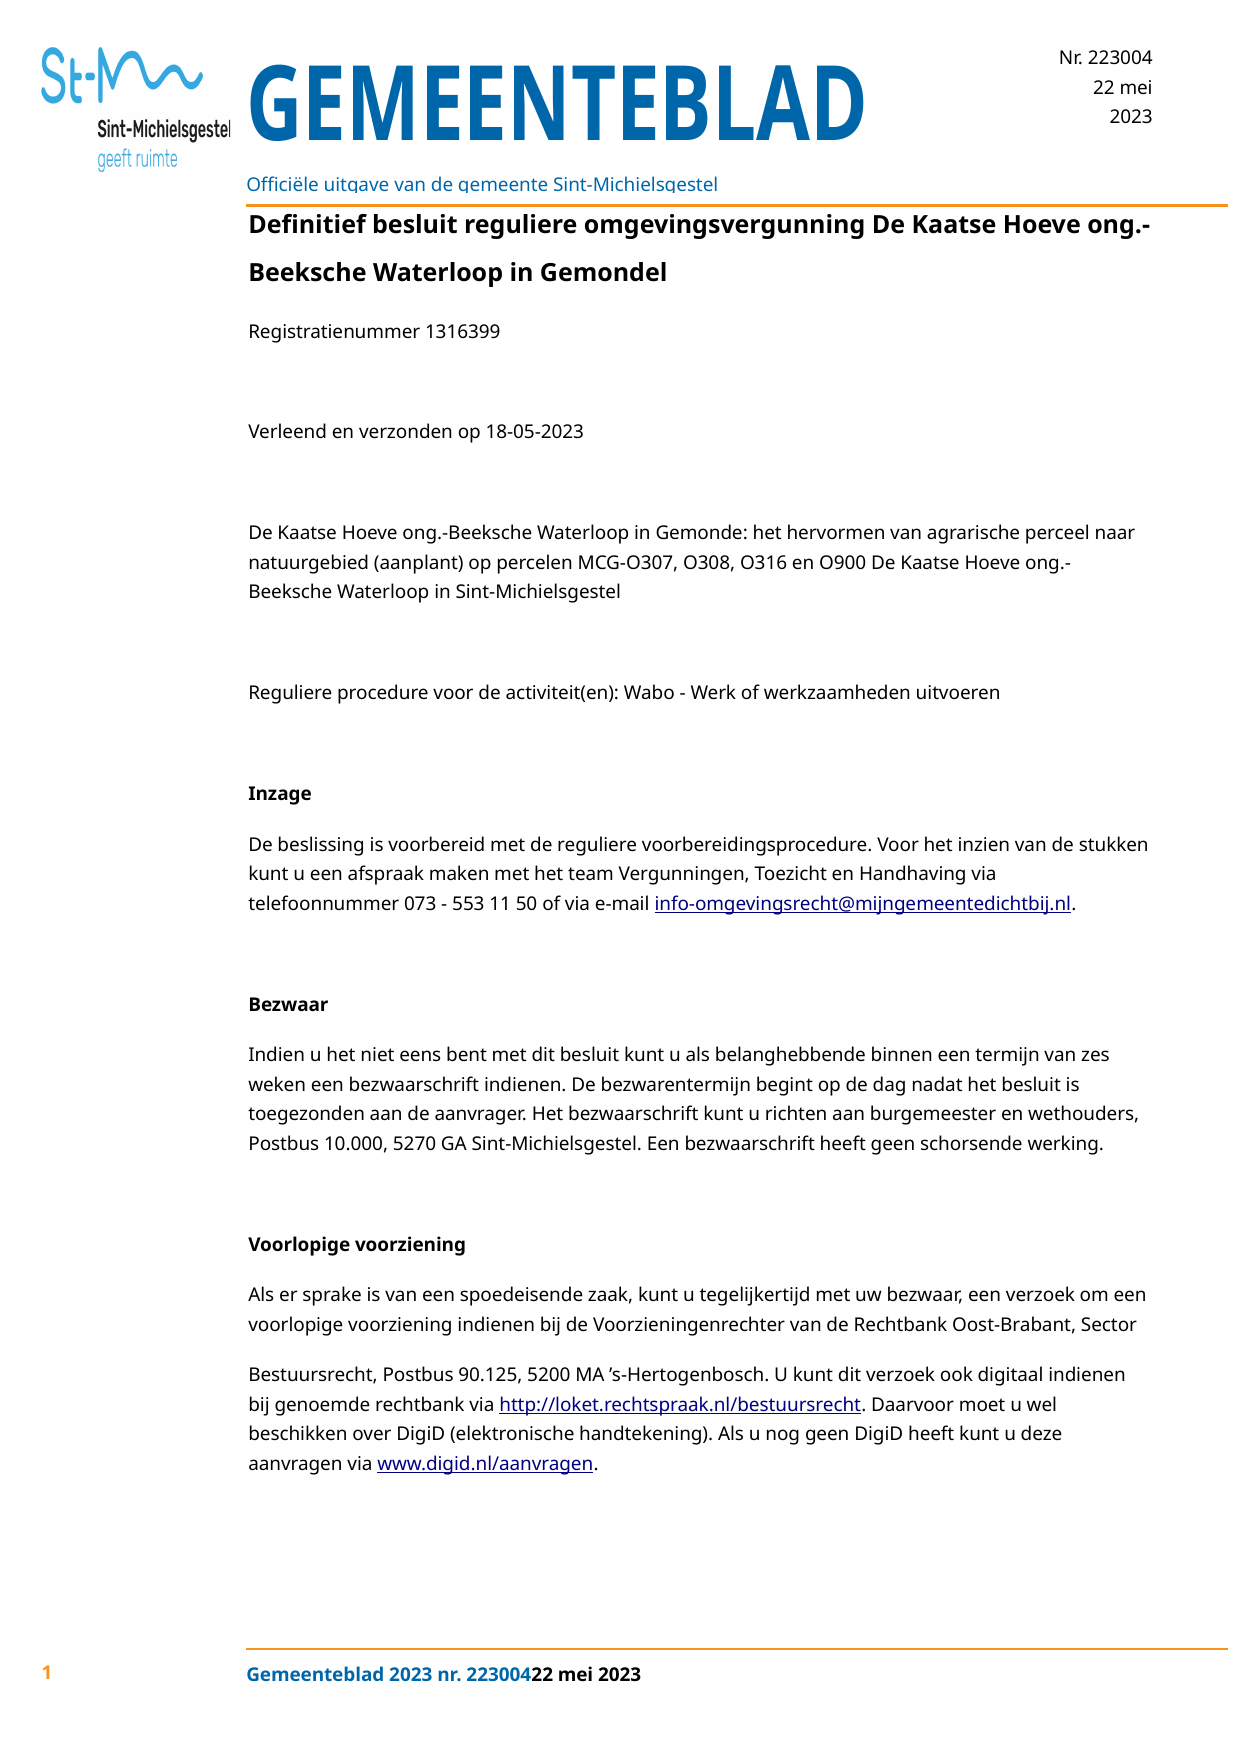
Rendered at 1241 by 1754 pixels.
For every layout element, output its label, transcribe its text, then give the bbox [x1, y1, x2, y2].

text Definitief besluit reguliere omgevingsvergunning De Kaatse Hoeve ong.-Beeksche Waterloop in Gemondel [248, 207, 1152, 288]
picture [41, 47, 231, 172]
text Reguliere procedure voor de activiteit(en): Wabo - Werk of werkzaamheden uitvoeren [248, 679, 1152, 705]
text De Kaatse Hoeve ong.-Beeksche Waterloop in Gemonde: het hervormen van agrarische perceel naar natuurgebied (aanplant) op percelen MCG-O307, O308, O316 en O900 De Kaatse Hoeve ong.-Beeksche Waterloop in Sint-Michielsgestel [248, 519, 1152, 604]
text Bezwaar [248, 991, 1152, 1017]
text Voorlopige voorziening [248, 1231, 1152, 1257]
text De beslissing is voorbereid met de reguliere voorbereidingsprocedure. Voor het inzien van de stukken kunt u een afspraak maken met het team Vergunningen, Toezicht en Handhaving via telefoonnummer 073 - 553 11 50 of via e-mail info-omgevingsrecht@mijngemeentedichtbij.nl. [248, 831, 1152, 916]
text Registratienummer 1316399 [248, 318, 1152, 344]
text Inzage [248, 780, 1152, 806]
text Als er sprake is van een spoedeisende zaak, kunt u tegelijkertijd met uw bezwaar, een verzoek om een voorlopige voorziening indienen bij de Voorzieningenrechter van de Rechtbank Oost-Brabant, Sector [248, 1281, 1152, 1337]
text Bestuursrecht, Postbus 90.125, 5200 MA ’s-Hertogenbosch. U kunt dit verzoek ook digitaal indienen bij genoemde rechtbank via http://loket.rechtspraak.nl/bestuursrecht. Daarvoor moet u wel beschikken over DigiD (elektronische handtekening). Als u nog geen DigiD heeft kunt u deze aanvragen via www.digid.nl/aanvragen. [248, 1361, 1152, 1476]
text Verleend en verzonden op 18-05-2023 [248, 419, 1152, 444]
text Indien u het niet eens bent met dit besluit kunt u als belanghebbende binnen een termijn van zes weken een bezwaarschrift indienen. De bezwarentermijn begint op de dag nadat het besluit is toegezonden aan de aanvrager. Het bezwaarschrift kunt u richten aan burgemeester en wethouders, Postbus 10.000, 5270 GA Sint-Michielsgestel. Een bezwaarschrift heeft geen schorsende werking. [248, 1041, 1152, 1156]
